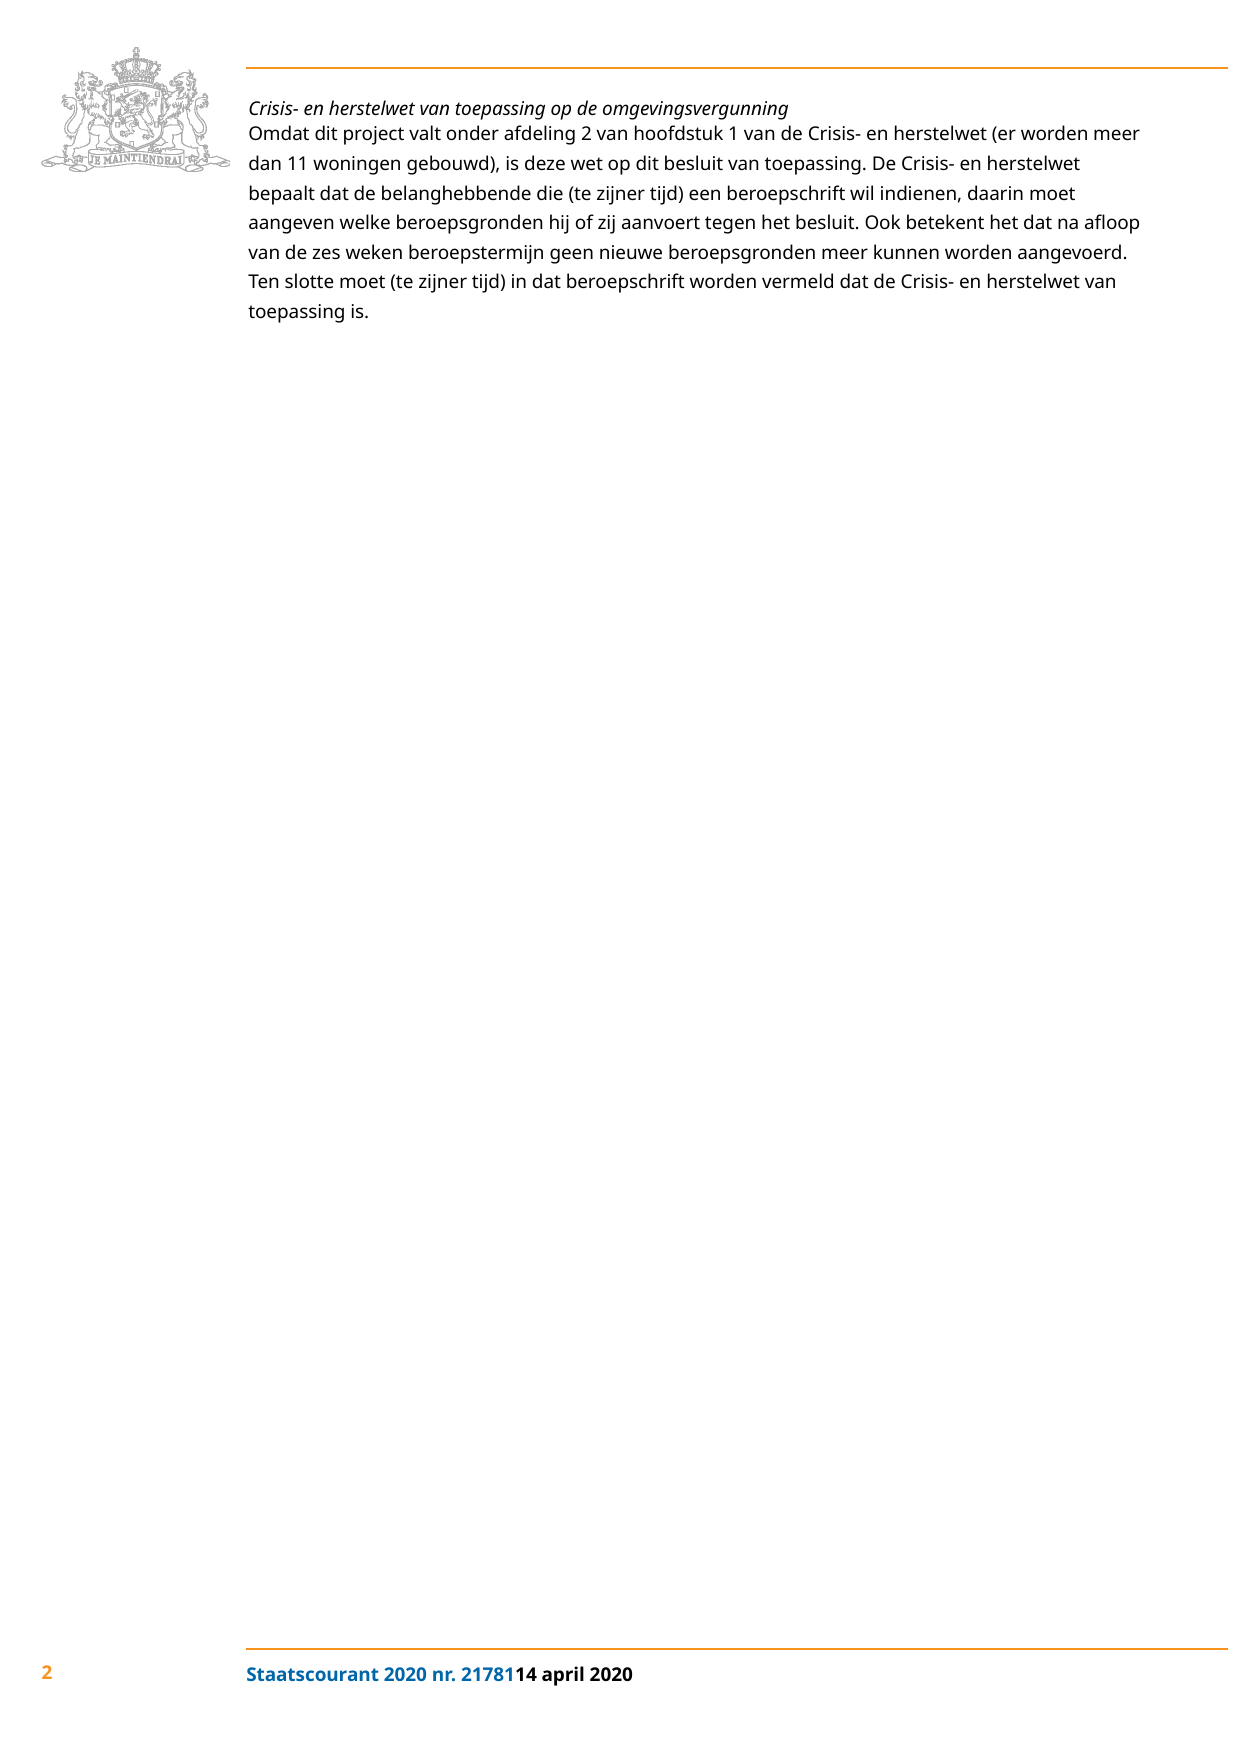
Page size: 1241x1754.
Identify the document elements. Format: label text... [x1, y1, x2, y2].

text Omdat dit project valt onder afdeling 2 van hoofdstuk 1 van de Crisis- en herstelwet (er worden meer dan 11 woningen gebouwd), is deze wet op dit besluit van toepassing. De Crisis- en herstelwet bepaalt dat de belanghebbende die (te zijner tijd) een beroepschrift wil indienen, daarin moet aangeven welke beroepsgronden hij of zij aanvoert tegen het besluit. Ook betekent het dat na afloop van de zes weken beroepstermijn geen nieuwe beroepsgronden meer kunnen worden aangevoerd. Ten slotte moet (te zijner tijd) in dat beroepschrift worden vermeld dat de Crisis- en herstelwet van toepassing is. [248, 121, 1152, 324]
text Crisis- en herstelwet van toepassing op de omgevingsvergunning [248, 95, 1152, 121]
picture [41, 47, 231, 172]
